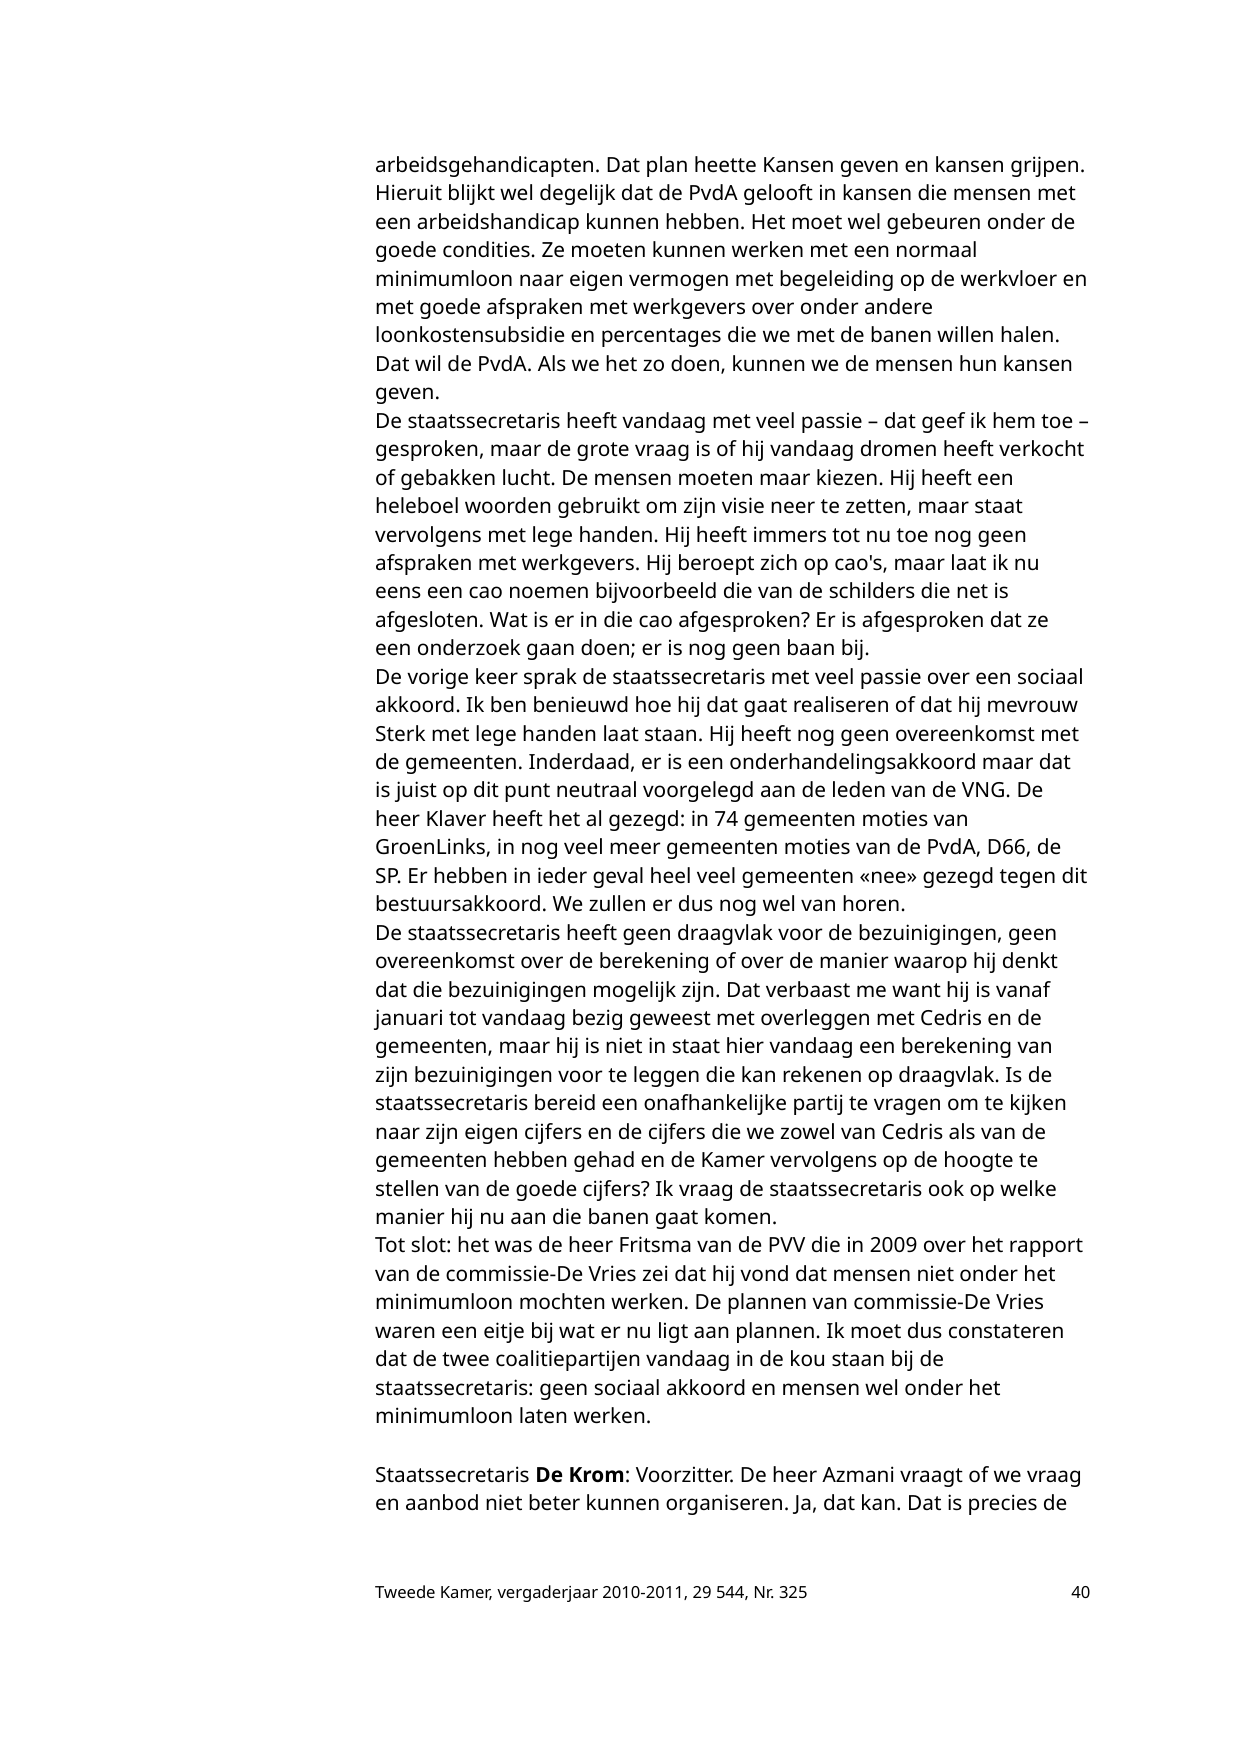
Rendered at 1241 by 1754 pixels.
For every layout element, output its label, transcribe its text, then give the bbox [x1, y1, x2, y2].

text Staatssecretaris De Krom: Voorzitter. De heer Azmani vraagt of we vraag en aanbod niet beter kunnen organiseren. Ja, dat kan. Dat is precies de [375, 1460, 1090, 1517]
text arbeidsgehandicapten. Dat plan heette Kansen geven en kansen grijpen. Hieruit blijkt wel degelijk dat de PvdA gelooft in kansen die mensen met een arbeidshandicap kunnen hebben. Het moet wel gebeuren onder de goede condities. Ze moeten kunnen werken met een normaal minimumloon naar eigen vermogen met begeleiding op de werkvloer en met goede afspraken met werkgevers over onder andere loonkostensubsidie en percentages die we met de banen willen halen. Dat wil de PvdA. Als we het zo doen, kunnen we de mensen hun kansen geven. [375, 150, 1090, 406]
text De staatssecretaris heeft vandaag met veel passie – dat geef ik hem toe – gesproken, maar de grote vraag is of hij vandaag dromen heeft verkocht of gebakken lucht. De mensen moeten maar kiezen. Hij heeft een heleboel woorden gebruikt om zijn visie neer te zetten, maar staat vervolgens met lege handen. Hij heeft immers tot nu toe nog geen afspraken met werkgevers. Hij beroept zich op cao's, maar laat ik nu eens een cao noemen bijvoorbeeld die van de schilders die net is afgesloten. Wat is er in die cao afgesproken? Er is afgesproken dat ze een onderzoek gaan doen; er is nog geen baan bij. [375, 406, 1090, 662]
text Tot slot: het was de heer Fritsma van de PVV die in 2009 over het rapport van de commissie-De Vries zei dat hij vond dat mensen niet onder het minimumloon mochten werken. De plannen van commissie-De Vries waren een eitje bij wat er nu ligt aan plannen. Ik moet dus constateren dat de twee coalitiepartijen vandaag in de kou staan bij de staatssecretaris: geen sociaal akkoord en mensen wel onder het minimumloon laten werken. [375, 1231, 1090, 1430]
text De staatssecretaris heeft geen draagvlak voor de bezuinigingen, geen overeenkomst over de berekening of over de manier waarop hij denkt dat die bezuinigingen mogelijk zijn. Dat verbaast me want hij is vanaf januari tot vandaag bezig geweest met overleggen met Cedris en de gemeenten, maar hij is niet in staat hier vandaag een berekening van zijn bezuinigingen voor te leggen die kan rekenen op draagvlak. Is de staatssecretaris bereid een onafhankelijke partij te vragen om te kijken naar zijn eigen cijfers en de cijfers die we zowel van Cedris als van de gemeenten hebben gehad en de Kamer vervolgens op de hoogte te stellen van de goede cijfers? Ik vraag de staatssecretaris ook op welke manier hij nu aan die banen gaat komen. [375, 918, 1090, 1231]
text De vorige keer sprak de staatssecretaris met veel passie over een sociaal akkoord. Ik ben benieuwd hoe hij dat gaat realiseren of dat hij mevrouw Sterk met lege handen laat staan. Hij heeft nog geen overeenkomst met de gemeenten. Inderdaad, er is een onderhandelingsakkoord maar dat is juist op dit punt neutraal voorgelegd aan de leden van de VNG. De heer Klaver heeft het al gezegd: in 74 gemeenten moties van GroenLinks, in nog veel meer gemeenten moties van de PvdA, D66, de SP. Er hebben in ieder geval heel veel gemeenten «nee» gezegd tegen dit bestuursakkoord. We zullen er dus nog wel van horen. [375, 662, 1090, 918]
